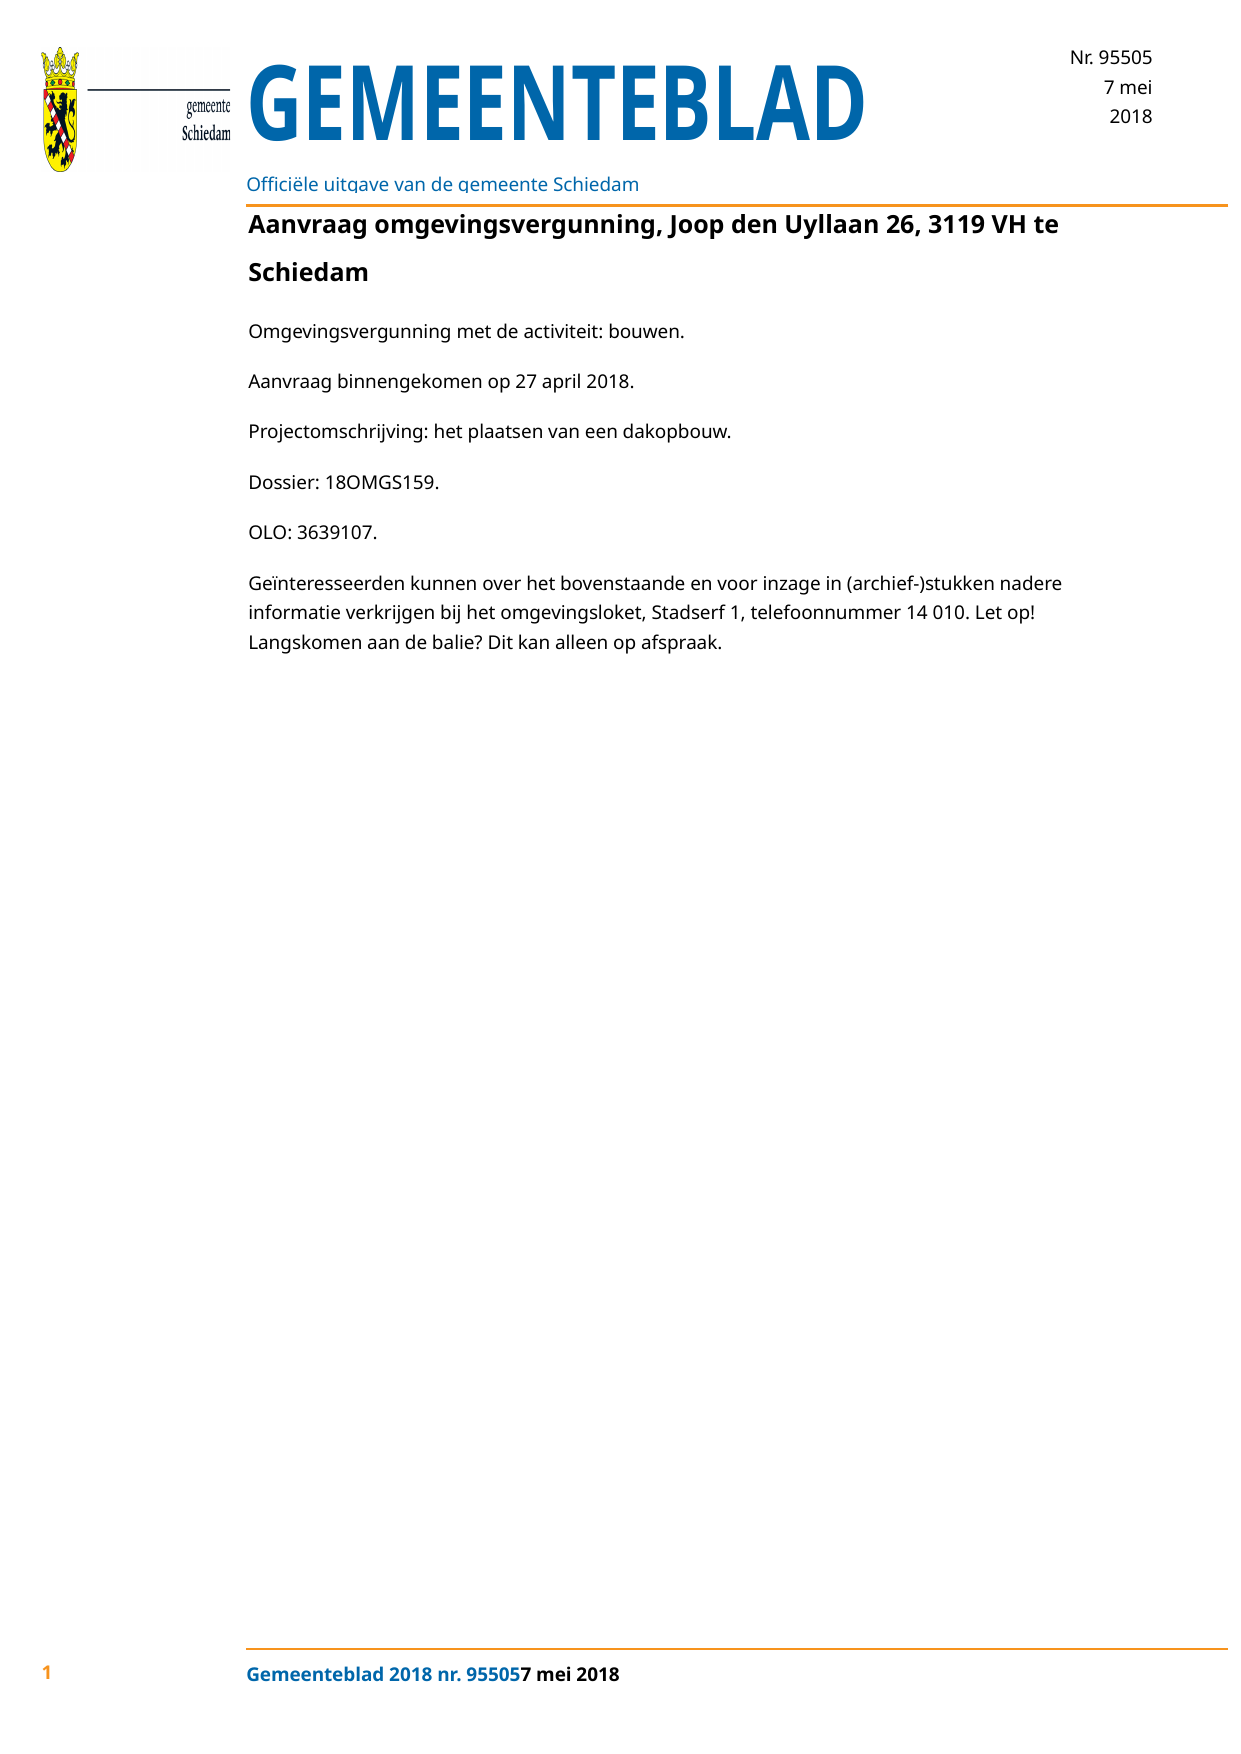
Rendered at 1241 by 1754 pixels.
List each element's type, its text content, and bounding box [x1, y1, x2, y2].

text Omgevingsvergunning met de activiteit: bouwen. [248, 318, 1152, 344]
text Aanvraag binnengekomen op 27 april 2018. [248, 368, 1152, 394]
text Dossier: 18OMGS159. [248, 469, 1152, 495]
text Aanvraag omgevingsvergunning, Joop den Uyllaan 26, 3119 VH te Schiedam [248, 207, 1152, 288]
picture [41, 47, 231, 172]
text OLO: 3639107. [248, 519, 1152, 545]
text Geïnteresseerden kunnen over het bovenstaande en voor inzage in (archief-)stukken nadere informatie verkrijgen bij het omgevingsloket, Stadserf 1, telefoonnummer 14 010. Let op! Langskomen aan de balie? Dit kan alleen op afspraak. [248, 570, 1152, 655]
text Projectomschrijving: het plaatsen van een dakopbouw. [248, 419, 1152, 444]
